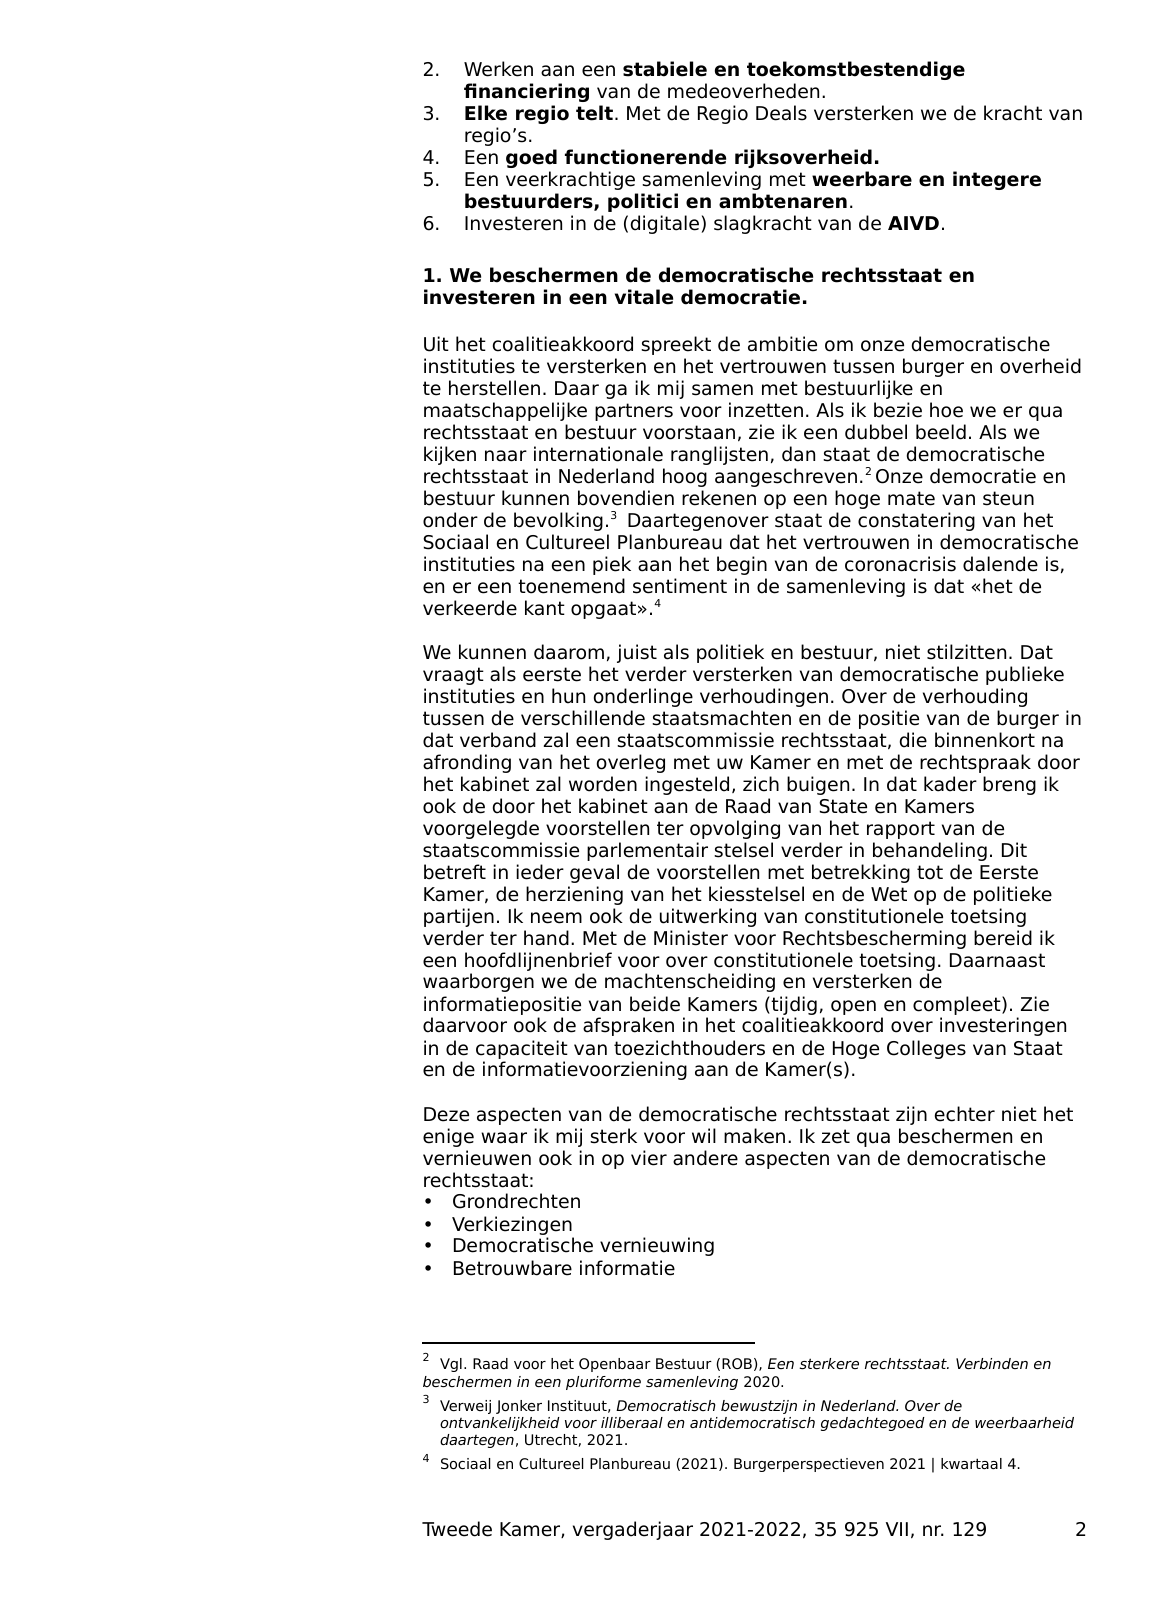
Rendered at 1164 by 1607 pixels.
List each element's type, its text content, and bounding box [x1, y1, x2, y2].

text • Democratische vernieuwing [422, 1235, 1087, 1257]
text 3. Elke regio telt. Met de Regio Deals versterken we de kracht van regio’s. [422, 103, 1087, 147]
text We kunnen daarom, juist als politiek en bestuur, niet stilzitten. Dat vraagt als eerste het verder versterken van democratische publieke instituties en hun onderlinge verhoudingen. Over de verhouding tussen de verschillende staatsmachten en de positie van de burger in dat verband zal een staatscommissie rechtsstaat, die binnenkort na afronding van het overleg met uw Kamer en met de rechtspraak door het kabinet zal worden ingesteld, zich buigen. In dat kader breng ik ook de door het kabinet aan de Raad van State en Kamers voorgelegde voorstellen ter opvolging van het rapport van de staatscommissie parlementair stelsel verder in behandeling. Dit betreft in ieder geval de voorstellen met betrekking tot de Eerste Kamer, de herziening van het kiesstelsel en de Wet op de politieke partijen. Ik neem ook de uitwerking van constitutionele toetsing verder ter hand. Met de Minister voor Rechtsbescherming bereid ik een hoofdlijnenbrief voor over constitutionele toetsing. Daarnaast waarborgen we de machtenscheiding en versterken de informatiepositie van beide Kamers (tijdig, open en compleet). Zie daarvoor ook de afspraken in het coalitieakkoord over investeringen in de capaciteit van toezichthouders en de Hoge Colleges van Staat en de informatievoorziening aan de Kamer(s). [422, 642, 1087, 1081]
text Uit het coalitieakkoord spreekt de ambitie om onze democratische instituties te versterken en het vertrouwen tussen burger en overheid te herstellen. Daar ga ik mij samen met bestuurlijke en maatschappelijke partners voor inzetten. Als ik bezie hoe we er qua rechtsstaat en bestuur voorstaan, zie ik een dubbel beeld. Als we kijken naar internationale ranglijsten, dan staat de democratische rechtsstaat in Nederland hoog aangeschreven.Onze democratie en bestuur kunnen bovendien rekenen op een hoge mate van steun onder de bevolking. Daartegenover staat de constatering van het Sociaal en Cultureel Planbureau dat het vertrouwen in democratische instituties na een piek aan het begin van de coronacrisis dalende is, en er een toenemend sentiment in de samenleving is dat «het de verkeerde kant opgaat». [422, 334, 1087, 619]
text 5. Een veerkrachtige samenleving met weerbare en integere bestuurders, politici en ambtenaren. [422, 169, 1087, 213]
text Deze aspecten van de democratische rechtsstaat zijn echter niet het enige waar ik mij sterk voor wil maken. Ik zet qua beschermen en vernieuwen ook in op vier andere aspecten van de democratische rechtsstaat: [422, 1103, 1087, 1191]
text 6. Investeren in de (digitale) slagkracht van de AIVD. [422, 213, 1087, 235]
subtitle 1. We beschermen de democratische rechtsstaat en investeren in een vitale democratie. [422, 265, 1087, 309]
text Vgl. Raad voor het Openbaar Bestuur (ROB), Een sterkere rechtsstaat. Verbinden en [422, 1352, 1087, 1374]
text • Grondrechten [422, 1191, 1087, 1213]
text beschermen in een pluriforme samenleving 2020. [422, 1374, 1087, 1391]
text 4. Een goed functionerende rijksoverheid. [422, 147, 1087, 169]
text Verweij Jonker Instituut, Democratisch bewustzijn in Nederland. Over de ontvankelijkheid voor illiberaal en antidemocratisch gedachtegoed en de weerbaarheid daartegen, Utrecht, 2021. [422, 1393, 1087, 1449]
text • Betrouwbare informatie [422, 1257, 1087, 1279]
text • Verkiezingen [422, 1213, 1087, 1235]
text 2. Werken aan een stabiele en toekomstbestendige financiering van de medeoverheden. [422, 59, 1087, 103]
text Sociaal en Cultureel Planbureau (2021). Burgerperspectieven 2021 | kwartaal 4. [422, 1452, 1087, 1474]
